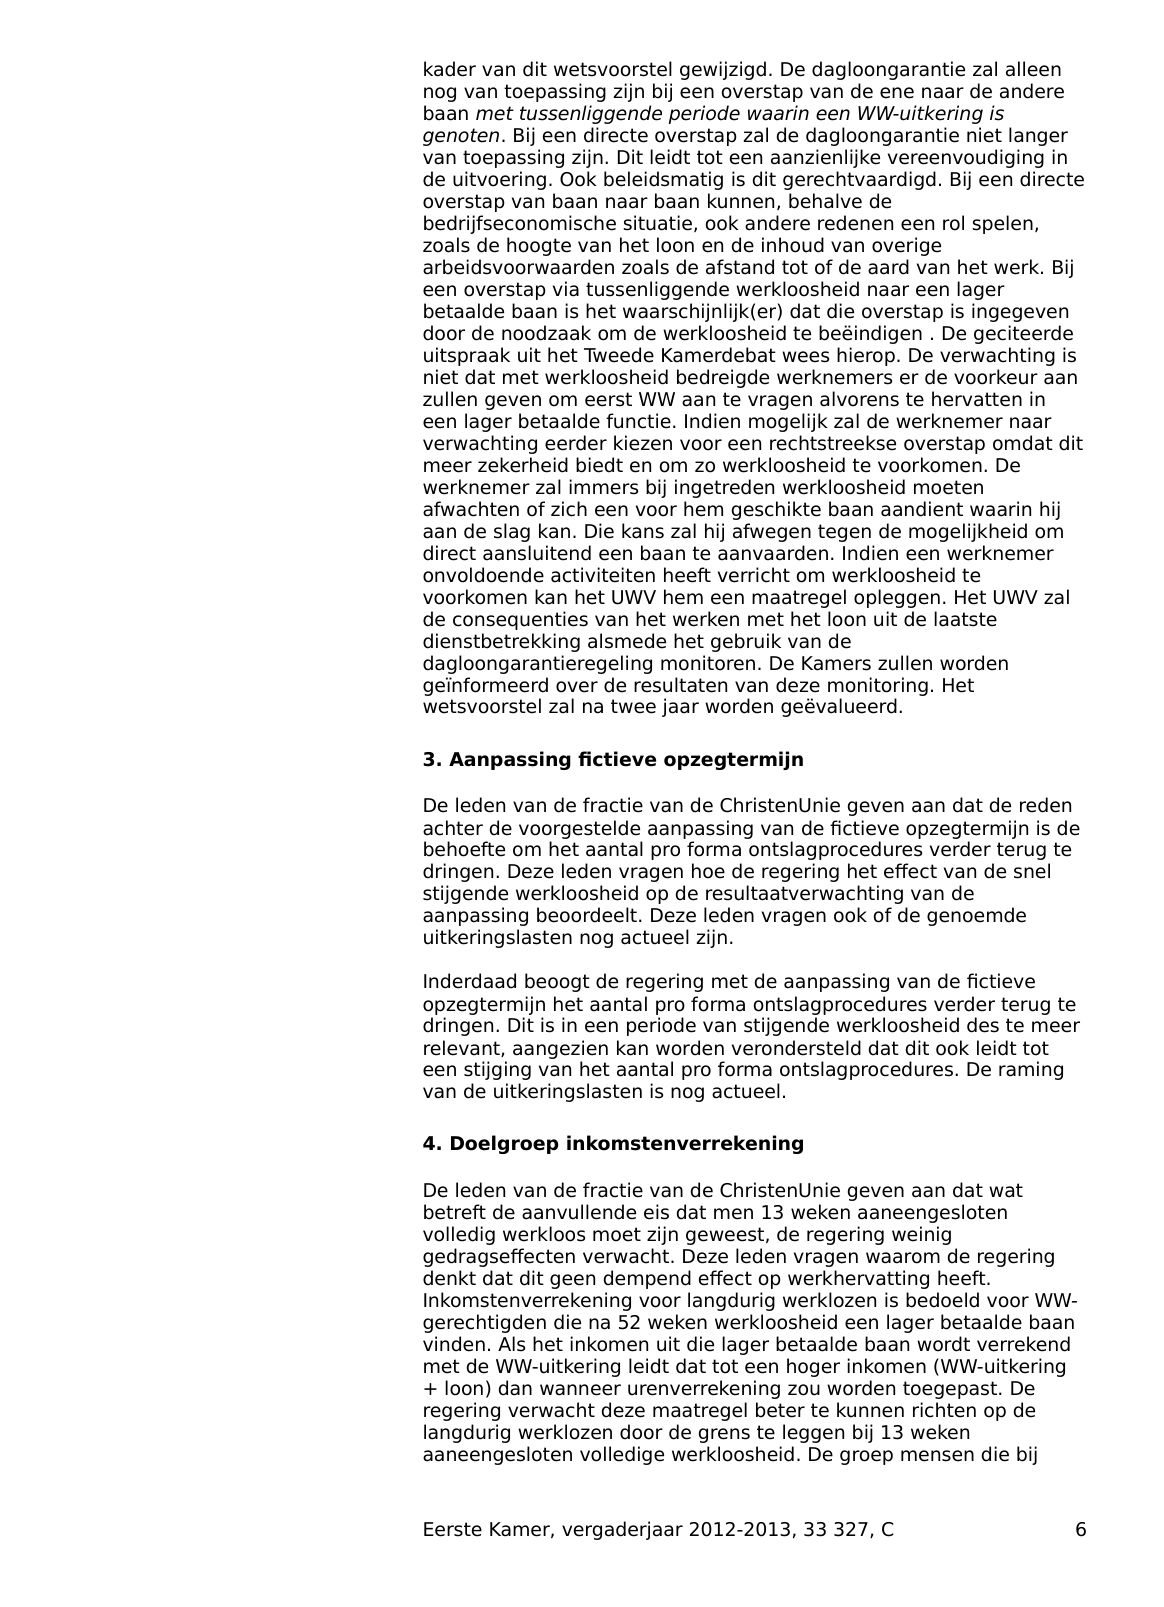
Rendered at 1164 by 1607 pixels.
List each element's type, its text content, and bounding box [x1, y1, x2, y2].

text Inkomstenverrekening voor langdurig werklozen is bedoeld voor WW-gerechtigden die na 52 weken werkloosheid een lager betaalde baan vinden. Als het inkomen uit die lager betaalde baan wordt verrekend met de WW-uitkering leidt dat tot een hoger inkomen (WW-uitkering + loon) dan wanneer urenverrekening zou worden toegepast. De regering verwacht deze maatregel beter te kunnen richten op de langdurig werklozen door de grens te leggen bij 13 weken aaneengesloten volledige werkloosheid. De groep mensen die bij [422, 1290, 1087, 1466]
text De leden van de fractie van de ChristenUnie geven aan dat wat betreft de aanvullende eis dat men 13 weken aaneengesloten volledig werkloos moet zijn geweest, de regering weinig gedragseffecten verwacht. Deze leden vragen waarom de regering denkt dat dit geen dempend effect op werkhervatting heeft. [422, 1180, 1087, 1290]
subtitle 4. Doelgroep inkomstenverrekening [422, 1133, 1087, 1155]
subtitle 3. Aanpassing fictieve opzegtermijn [422, 748, 1087, 770]
text De leden van de fractie van de ChristenUnie geven aan dat de reden achter de voorgestelde aanpassing van de fictieve opzegtermijn is de behoefte om het aantal pro forma ontslagprocedures verder terug te dringen. Deze leden vragen hoe de regering het effect van de snel stijgende werkloosheid op de resultaatverwachting van de aanpassing beoordeelt. Deze leden vragen ook of de genoemde uitkeringslasten nog actueel zijn. [422, 795, 1087, 949]
text Inderdaad beoogt de regering met de aanpassing van de fictieve opzegtermijn het aantal pro forma ontslagprocedures verder terug te dringen. Dit is in een periode van stijgende werkloosheid des te meer relevant, aangezien kan worden verondersteld dat dit ook leidt tot een stijging van het aantal pro forma ontslagprocedures. De raming van de uitkeringslasten is nog actueel. [422, 971, 1087, 1103]
text kader van dit wetsvoorstel gewijzigd. De dagloongarantie zal alleen nog van toepassing zijn bij een overstap van de ene naar de andere baan met tussenliggende periode waarin een WW-uitkering is genoten. Bij een directe overstap zal de dagloongarantie niet langer van toepassing zijn. Dit leidt tot een aanzienlijke vereenvoudiging in de uitvoering. Ook beleidsmatig is dit gerechtvaardigd. Bij een directe overstap van baan naar baan kunnen, behalve de bedrijfseconomische situatie, ook andere redenen een rol spelen, zoals de hoogte van het loon en de inhoud van overige arbeidsvoorwaarden zoals de afstand tot of de aard van het werk. Bij een overstap via tussenliggende werkloosheid naar een lager betaalde baan is het waarschijnlijk(er) dat die overstap is ingegeven door de noodzaak om de werkloosheid te beëindigen . De geciteerde uitspraak uit het Tweede Kamerdebat wees hierop. De verwachting is niet dat met werkloosheid bedreigde werknemers er de voorkeur aan zullen geven om eerst WW aan te vragen alvorens te hervatten in een lager betaalde functie. Indien mogelijk zal de werknemer naar verwachting eerder kiezen voor een rechtstreekse overstap omdat dit meer zekerheid biedt en om zo werkloosheid te voorkomen. De werknemer zal immers bij ingetreden werkloosheid moeten afwachten of zich een voor hem geschikte baan aandient waarin hij aan de slag kan. Die kans zal hij afwegen tegen de mogelijkheid om direct aansluitend een baan te aanvaarden. Indien een werknemer onvoldoende activiteiten heeft verricht om werkloosheid te voorkomen kan het UWV hem een maatregel opleggen. Het UWV zal de consequenties van het werken met het loon uit de laatste dienstbetrekking alsmede het gebruik van de dagloongarantieregeling monitoren. De Kamers zullen worden geïnformeerd over de resultaten van deze monitoring. Het wetsvoorstel zal na twee jaar worden geëvalueerd. [422, 59, 1087, 718]
